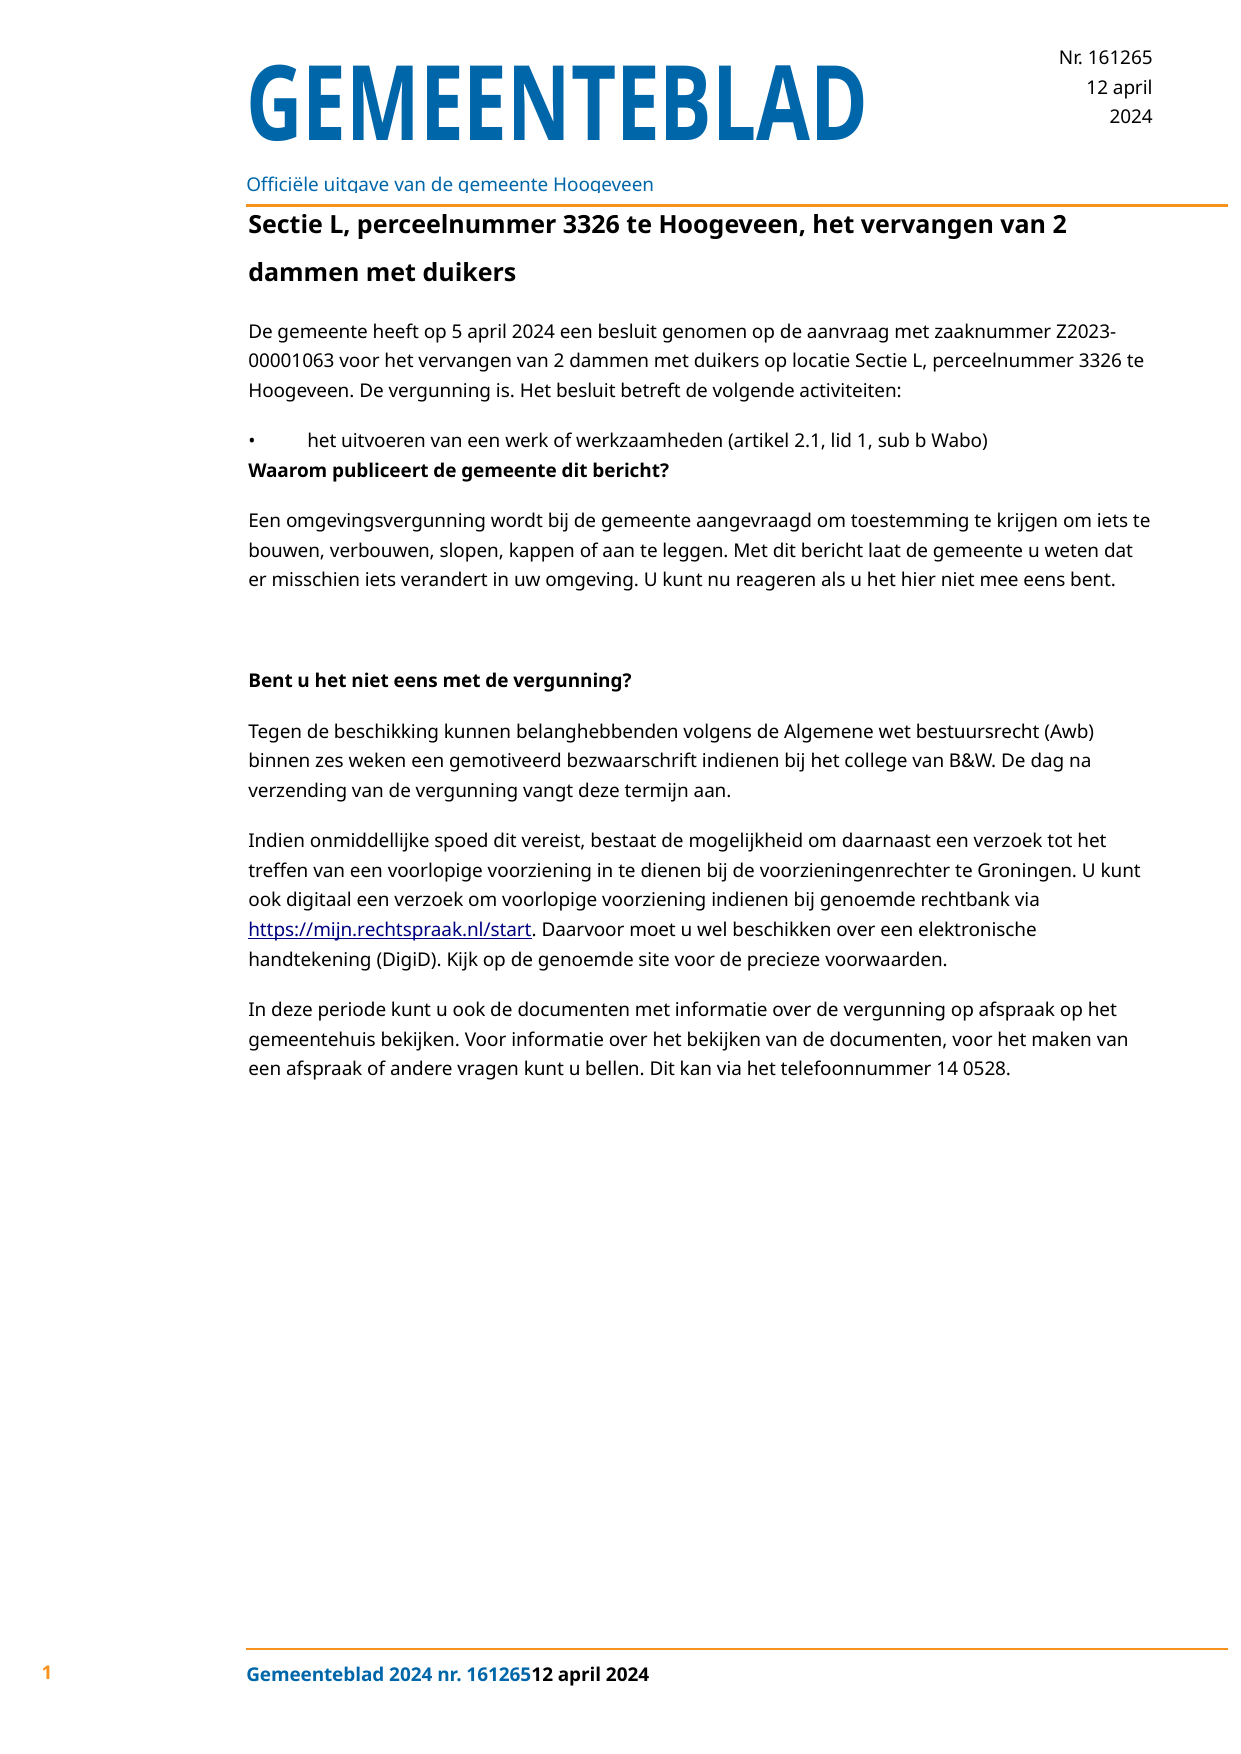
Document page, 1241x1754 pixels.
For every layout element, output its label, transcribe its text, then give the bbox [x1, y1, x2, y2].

text Indien onmiddellijke spoed dit vereist, bestaat de mogelijkheid om daarnaast een verzoek tot het treffen van een voorlopige voorziening in te dienen bij de voorzieningenrechter te Groningen. U kunt ook digitaal een verzoek om voorlopige voorziening indienen bij genoemde rechtbank via https://mijn.rechtspraak.nl/start. Daarvoor moet u wel beschikken over een elektronische handtekening (DigiD). Kijk op de genoemde site voor de precieze voorwaarden. [248, 827, 1152, 972]
text De gemeente heeft op 5 april 2024 een besluit genomen op de aanvraag met zaaknummer Z2023-00001063 voor het vervangen van 2 dammen met duikers op locatie Sectie L, perceelnummer 3326 te Hoogeveen. De vergunning is. Het besluit betreft de volgende activiteiten: [248, 318, 1152, 403]
text Bent u het niet eens met de vergunning? [248, 667, 1152, 693]
text Waarom publiceert de gemeente dit bericht? [248, 457, 1152, 483]
text In deze periode kunt u ook de documenten met informatie over de vergunning op afspraak op het gemeentehuis bekijken. Voor informatie over het bekijken van de documenten, voor het maken van een afspraak of andere vragen kunt u bellen. Dit kan via het telefoonnummer 14 0528. [248, 996, 1152, 1081]
text Sectie L, perceelnummer 3326 te Hoogeveen, het vervangen van 2 dammen met duikers [248, 207, 1152, 288]
picture [41, 47, 231, 172]
text Een omgevingsvergunning wordt bij de gemeente aangevraagd om toestemming te krijgen om iets te bouwen, verbouwen, slopen, kappen of aan te leggen. Met dit bericht laat de gemeente u weten dat er misschien iets verandert in uw omgeving. U kunt nu reageren als u het hier niet mee eens bent. [248, 507, 1152, 592]
text Tegen de beschikking kunnen belanghebbenden volgens de Algemene wet bestuursrecht (Awb) binnen zes weken een gemotiveerd bezwaarschrift indienen bij het college van B&W. De dag na verzending van de vergunning vangt deze termijn aan. [248, 718, 1152, 803]
list het uitvoeren van een werk of werkzaamheden (artikel 2.1, lid 1, sub b Wabo) [248, 427, 1152, 453]
